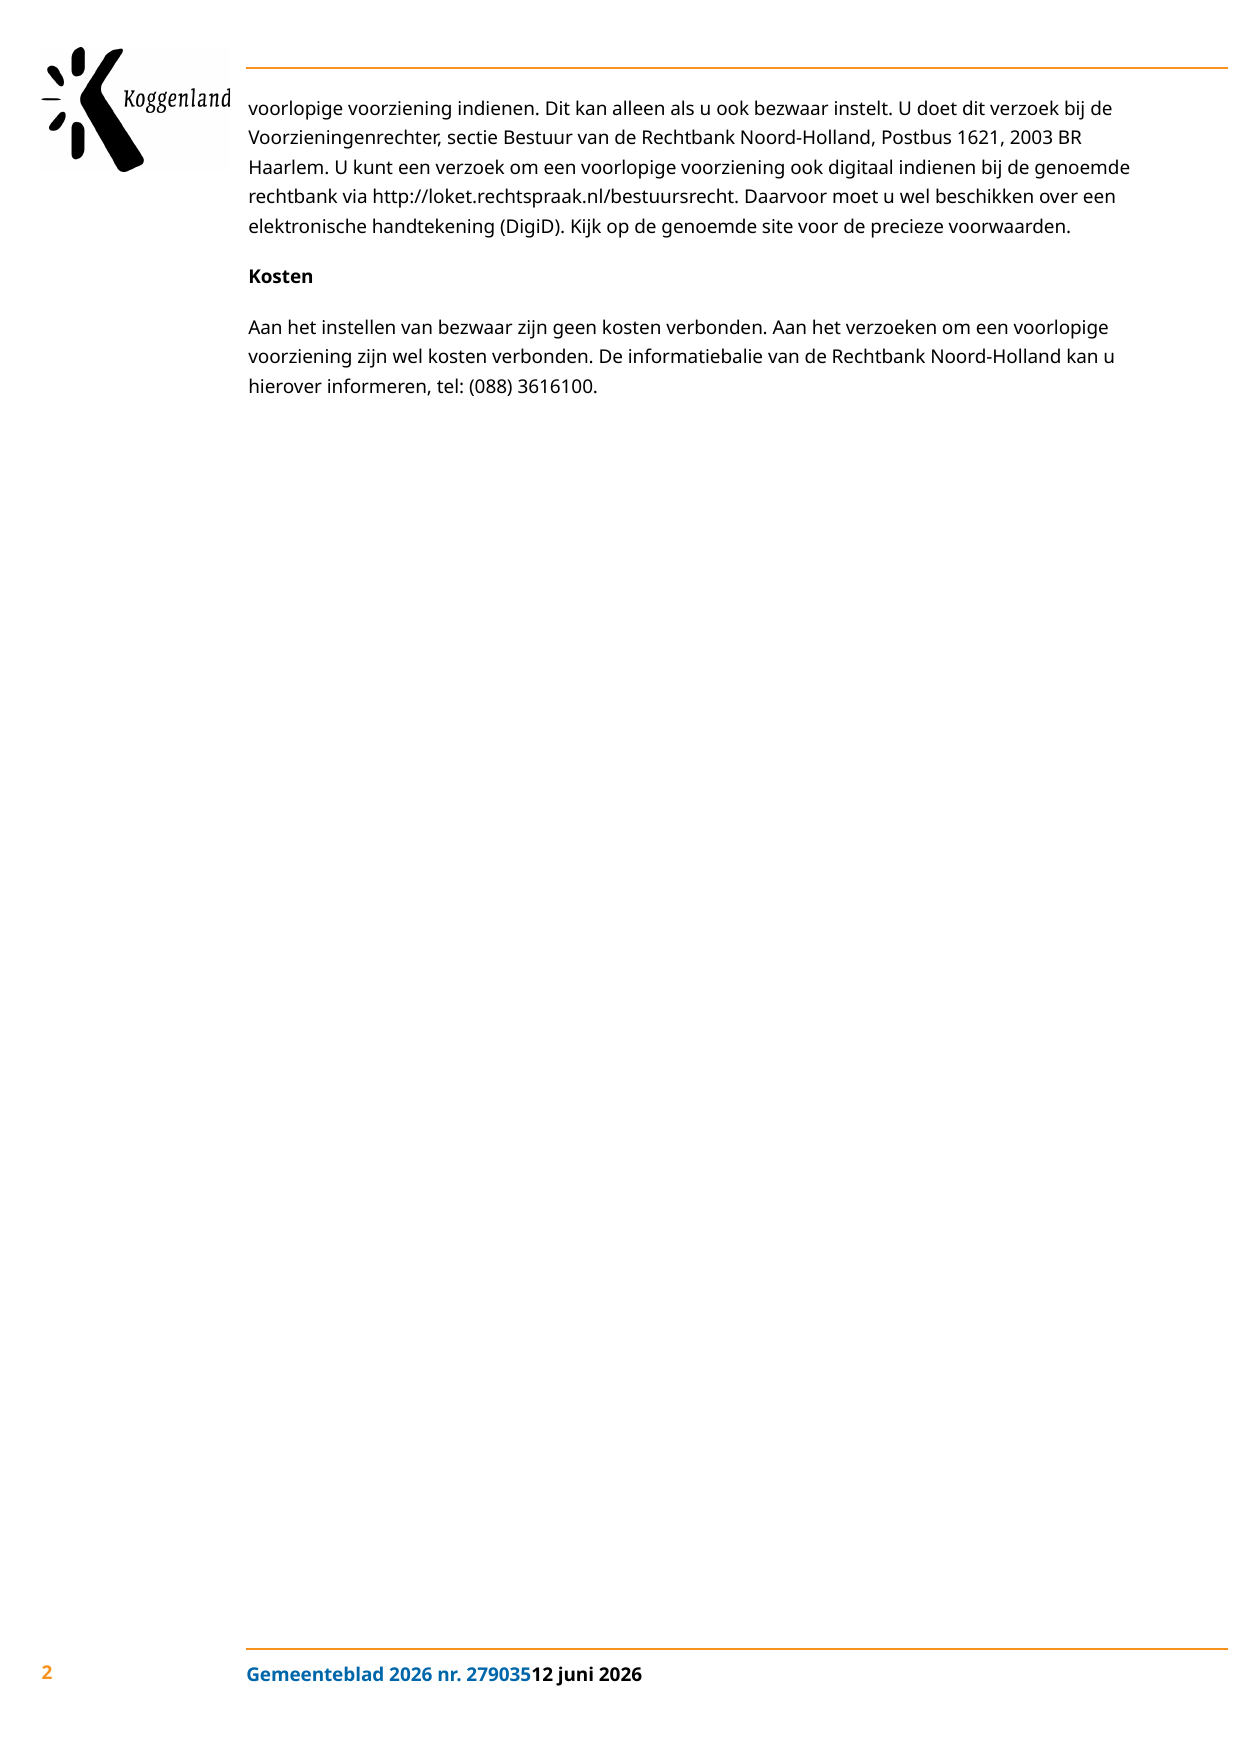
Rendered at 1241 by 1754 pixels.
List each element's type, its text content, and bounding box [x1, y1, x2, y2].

text Kosten [248, 263, 1152, 289]
text voorlopige voorziening indienen. Dit kan alleen als u ook bezwaar instelt. U doet dit verzoek bij de Voorzieningenrechter, sectie Bestuur van de Rechtbank Noord-Holland, Postbus 1621, 2003 BR Haarlem. U kunt een verzoek om een voorlopige voorziening ook digitaal indienen bij de genoemde rechtbank via http://loket.rechtspraak.nl/bestuursrecht. Daarvoor moet u wel beschikken over een elektronische handtekening (DigiD). Kijk op de genoemde site voor de precieze voorwaarden. [248, 95, 1152, 239]
picture [41, 47, 231, 172]
text Aan het instellen van bezwaar zijn geen kosten verbonden. Aan het verzoeken om een voorlopige voorziening zijn wel kosten verbonden. De informatiebalie van de Rechtbank Noord-Holland kan u hierover informeren, tel: (088) 3616100. [248, 314, 1152, 399]
